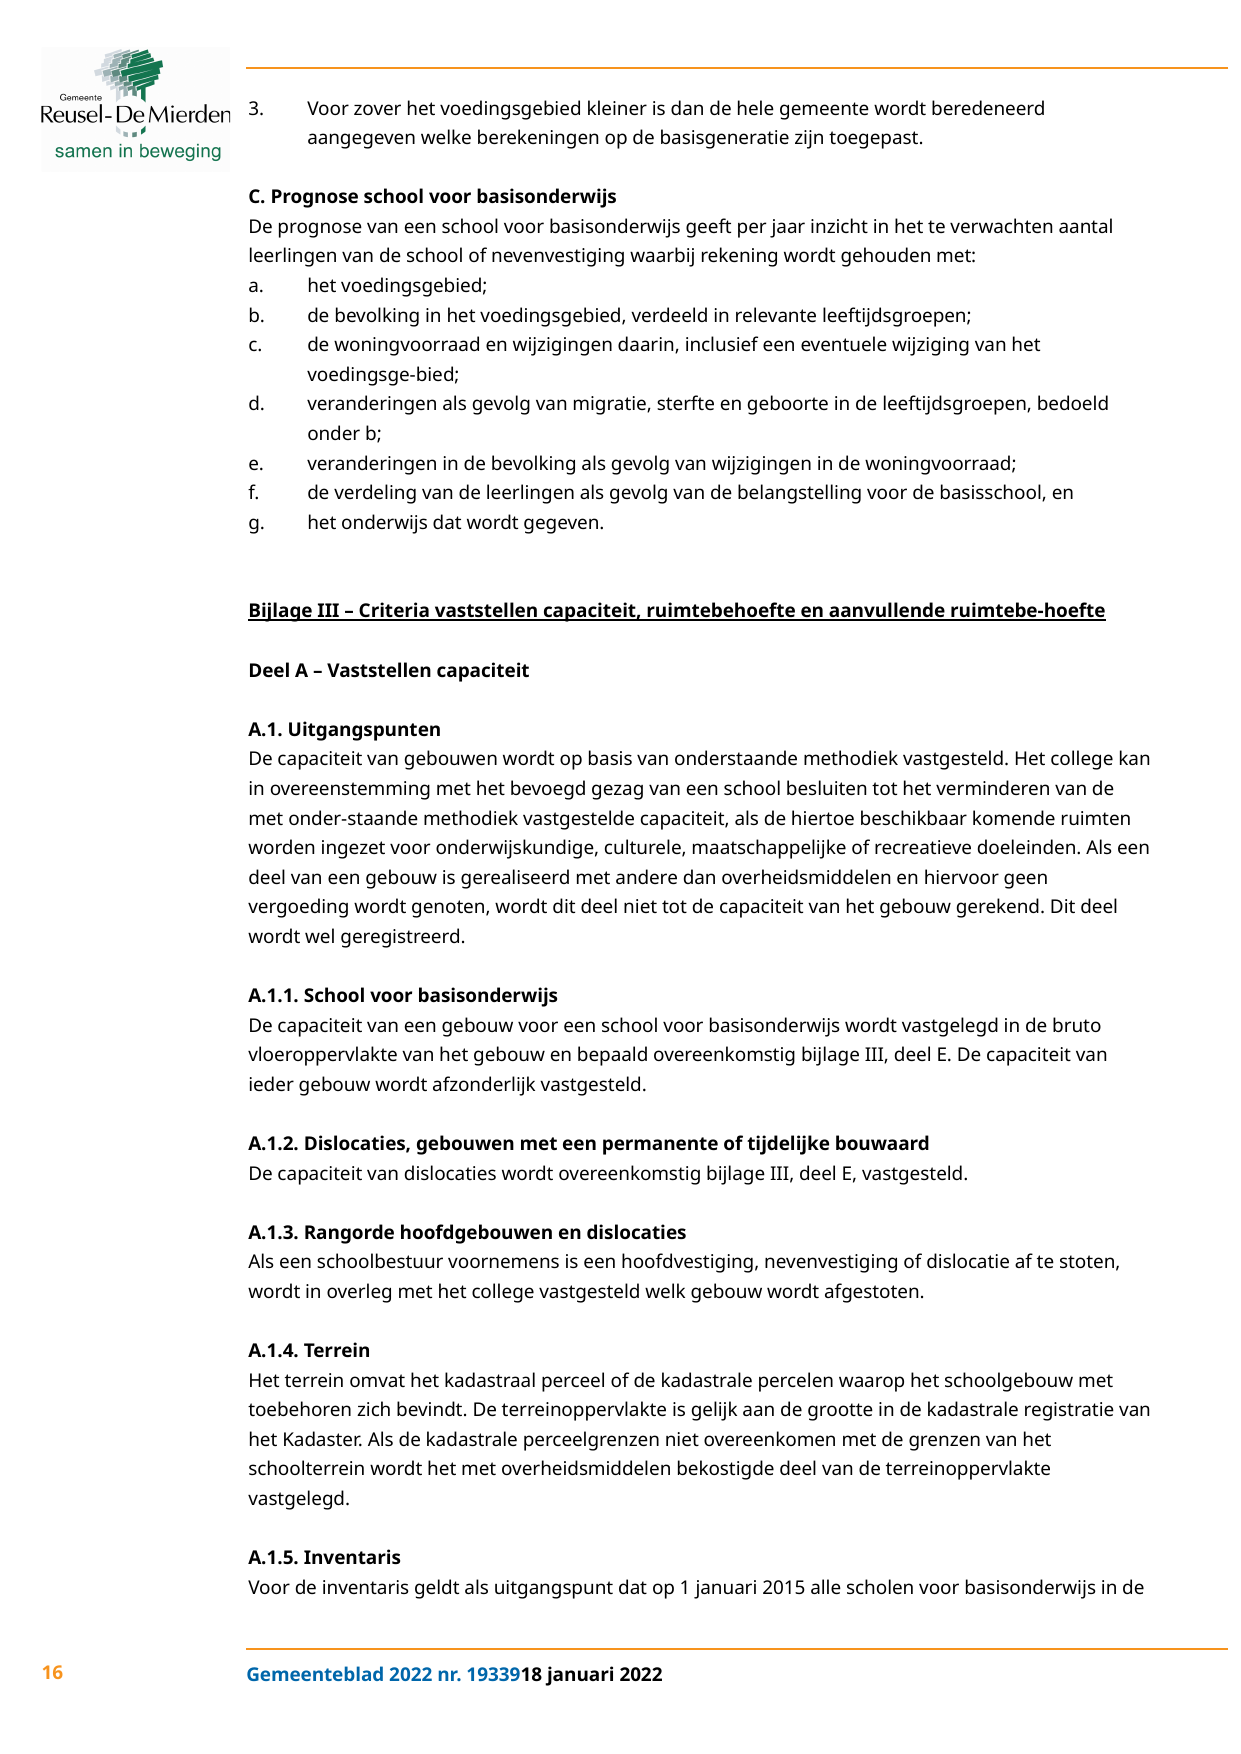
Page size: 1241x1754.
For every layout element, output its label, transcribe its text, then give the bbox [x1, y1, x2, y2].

picture [41, 47, 231, 172]
list Voor zover het voedingsgebied kleiner is dan de hele gemeente wordt beredeneerd aangegeven welke berekeningen op de basisgeneratie zijn toegepast. [248, 95, 1152, 150]
text A.1.1. School voor basisonderwijs [248, 982, 1152, 1008]
text De prognose van een school voor basisonderwijs geeft per jaar inzicht in het te verwachten aantal leerlingen van de school of nevenvestiging waarbij rekening wordt gehouden met: [248, 213, 1152, 268]
list het onderwijs dat wordt gegeven. [248, 509, 1152, 535]
text C. Prognose school voor basisonderwijs [248, 183, 1152, 209]
text Als een schoolbestuur voornemens is een hoofdvestiging, nevenvestiging of dislocatie af te stoten, wordt in overleg met het college vastgesteld welk gebouw wordt afgestoten. [248, 1248, 1152, 1304]
text De capaciteit van dislocaties wordt overeenkomstig bijlage III, deel E, vastgesteld. [248, 1160, 1152, 1186]
list veranderingen als gevolg van migratie, sterfte en geboorte in de leeftijdsgroepen, bedoeld onder b; [248, 391, 1152, 446]
text A.1.2. Dislocaties, gebouwen met een permanente of tijdelijke bouwaard [248, 1130, 1152, 1156]
text Bijlage III – Criteria vaststellen capaciteit, ruimtebehoefte en aanvullende ruimtebe-hoefte [248, 598, 1152, 623]
list veranderingen in de bevolking als gevolg van wijzigingen in de woningvoorraad; [248, 450, 1152, 476]
text De capaciteit van gebouwen wordt op basis van onderstaande methodiek vastgesteld. Het college kan in overeenstemming met het bevoegd gezag van een school besluiten tot het verminderen van de met onder-staande methodiek vastgestelde capaciteit, als de hiertoe beschikbaar komende ruimten worden ingezet voor onderwijskundige, culturele, maatschappelijke of recreatieve doeleinden. Als een deel van een gebouw is gerealiseerd met andere dan overheidsmiddelen en hiervoor geen vergoeding wordt genoten, wordt dit deel niet tot de capaciteit van het gebouw gerekend. Dit deel wordt wel geregistreerd. [248, 746, 1152, 949]
text Voor de inventaris geldt als uitgangspunt dat op 1 januari 2015 alle scholen voor basisonderwijs in de [248, 1574, 1152, 1600]
text A.1.5. Inventaris [248, 1544, 1152, 1570]
text A.1.4. Terrein [248, 1337, 1152, 1363]
text Het terrein omvat het kadastraal perceel of de kadastrale percelen waarop het schoolgebouw met toebehoren zich bevindt. De terreinoppervlakte is gelijk aan de grootte in de kadastrale registratie van het Kadaster. Als de kadastrale perceelgrenzen niet overeenkomen met de grenzen van het schoolterrein wordt het met overheidsmiddelen bekostigde deel van de terreinoppervlakte vastgelegd. [248, 1367, 1152, 1511]
list het voedingsgebied; [248, 272, 1152, 298]
list de woningvoorraad en wijzigingen daarin, inclusief een eventuele wijziging van het voedingsge-bied; [248, 331, 1152, 387]
list de verdeling van de leerlingen als gevolg van de belangstelling voor de basisschool, en [248, 479, 1152, 505]
text Deel A – Vaststellen capaciteit [248, 657, 1152, 683]
list de bevolking in het voedingsgebied, verdeeld in relevante leeftijdsgroepen; [248, 302, 1152, 328]
text De capaciteit van een gebouw voor een school voor basisonderwijs wordt vastgelegd in de bruto vloeroppervlakte van het gebouw en bepaald overeenkomstig bijlage III, deel E. De capaciteit van ieder gebouw wordt afzonderlijk vastgesteld. [248, 1012, 1152, 1097]
text A.1. Uitgangspunten [248, 716, 1152, 742]
text A.1.3. Rangorde hoofdgebouwen en dislocaties [248, 1219, 1152, 1245]
